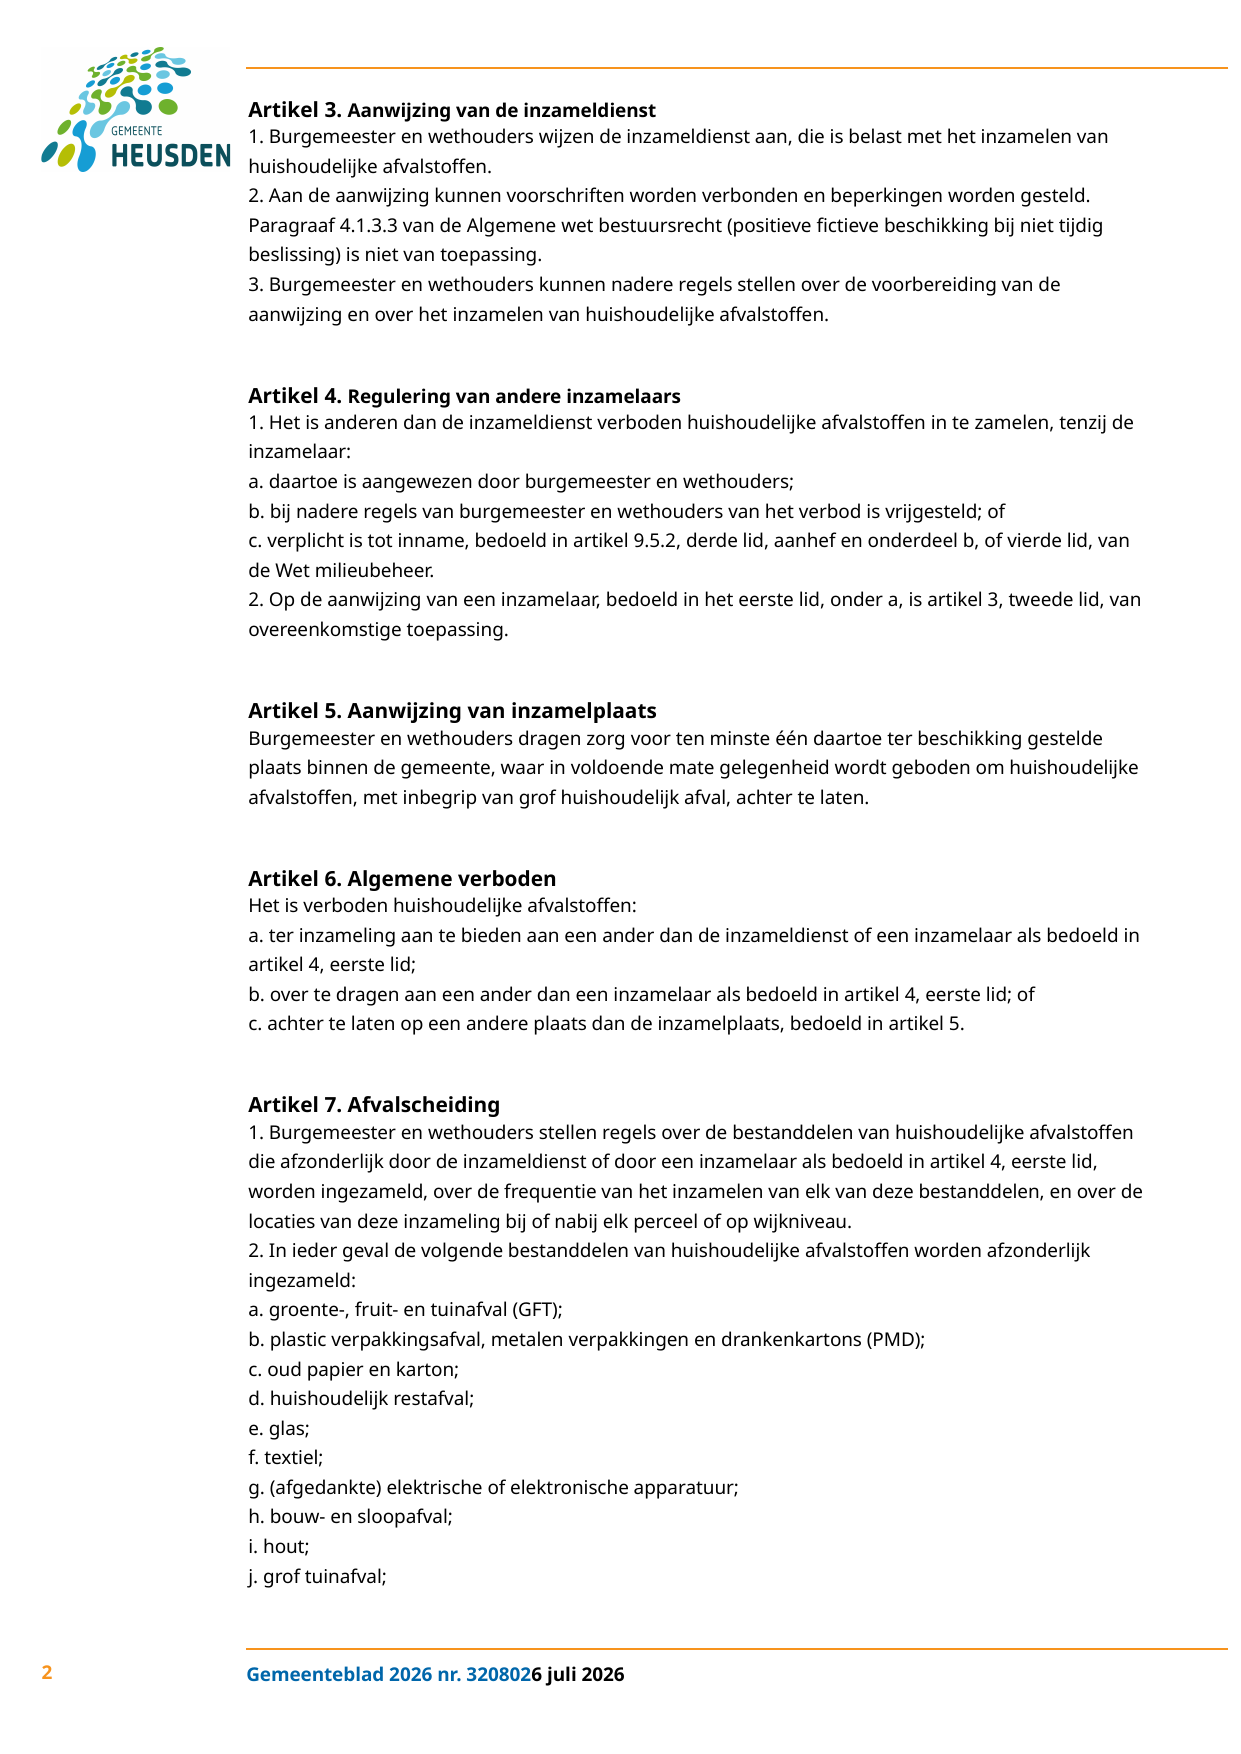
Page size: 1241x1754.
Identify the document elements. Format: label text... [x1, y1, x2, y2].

text 2. In ieder geval de volgende bestanddelen van huishoudelijke afvalstoffen worden afzonderlijk ingezameld: [248, 1237, 1152, 1293]
text Het is verboden huishoudelijke afvalstoffen: [248, 892, 1152, 918]
text 1. Burgemeester en wethouders stellen regels over de bestanddelen van huishoudelijke afvalstoffen die afzonderlijk door de inzameldienst of door een inzamelaar als bedoeld in artikel 4, eerste lid, worden ingezameld, over de frequentie van het inzamelen van elk van deze bestanddelen, en over de locaties van deze inzameling bij of nabij elk perceel of op wijkniveau. [248, 1119, 1152, 1233]
text i. hout; [248, 1533, 1152, 1559]
text g. (afgedankte) elektrische of elektronische apparatuur; [248, 1474, 1152, 1500]
text f. textiel; [248, 1444, 1152, 1470]
text 1. Burgemeester en wethouders wijzen de inzameldienst aan, die is belast met het inzamelen van huishoudelijke afvalstoffen. [248, 123, 1152, 178]
text 2. Aan de aanwijzing kunnen voorschriften worden verbonden en beperkingen worden gesteld. Paragraaf 4.1.3.3 van de Algemene wet bestuursrecht (positieve fictieve beschikking bij niet tijdig beslissing) is niet van toepassing. [248, 182, 1152, 267]
picture [41, 47, 231, 172]
text Artikel 4. Regulering van andere inzamelaars [248, 381, 1152, 409]
text Artikel 7. Afvalscheiding [248, 1091, 1152, 1119]
text 3. Burgemeester en wethouders kunnen nadere regels stellen over de voorbereiding van de aanwijzing en over het inzamelen van huishoudelijke afvalstoffen. [248, 271, 1152, 326]
text Artikel 5. Aanwijzing van inzamelplaats [248, 696, 1152, 725]
text a. ter inzameling aan te bieden aan een ander dan de inzameldienst of een inzamelaar als bedoeld in artikel 4, eerste lid; [248, 922, 1152, 977]
text 1. Het is anderen dan de inzameldienst verboden huishoudelijke afvalstoffen in te zamelen, tenzij de inzamelaar: [248, 409, 1152, 464]
text a. daartoe is aangewezen door burgemeester en wethouders; [248, 468, 1152, 494]
text a. groente-, fruit- en tuinafval (GFT); [248, 1297, 1152, 1322]
text Artikel 6. Algemene verboden [248, 864, 1152, 892]
text b. plastic verpakkingsafval, metalen verpakkingen en drankenkartons (PMD); [248, 1326, 1152, 1352]
text 2. Op de aanwijzing van een inzamelaar, bedoeld in het eerste lid, onder a, is artikel 3, tweede lid, van overeenkomstige toepassing. [248, 587, 1152, 642]
text c. oud papier en karton; [248, 1356, 1152, 1381]
text c. achter te laten op een andere plaats dan de inzamelplaats, bedoeld in artikel 5. [248, 1011, 1152, 1036]
text e. glas; [248, 1415, 1152, 1441]
text c. verplicht is tot inname, bedoeld in artikel 9.5.2, derde lid, aanhef en onderdeel b, of vierde lid, van de Wet milieubeheer. [248, 527, 1152, 583]
text h. bouw- en sloopafval; [248, 1504, 1152, 1529]
text j. grof tuinafval; [248, 1563, 1152, 1588]
text d. huishoudelijk restafval; [248, 1385, 1152, 1411]
text Artikel 3. Aanwijzing van de inzameldienst [248, 95, 1152, 123]
text b. over te dragen aan een ander dan een inzamelaar als bedoeld in artikel 4, eerste lid; of [248, 981, 1152, 1007]
text b. bij nadere regels van burgemeester en wethouders van het verbod is vrijgesteld; of [248, 498, 1152, 524]
text Burgemeester en wethouders dragen zorg voor ten minste één daartoe ter beschikking gestelde plaats binnen de gemeente, waar in voldoende mate gelegenheid wordt geboden om huishoudelijke afvalstoffen, met inbegrip van grof huishoudelijk afval, achter te laten. [248, 725, 1152, 809]
